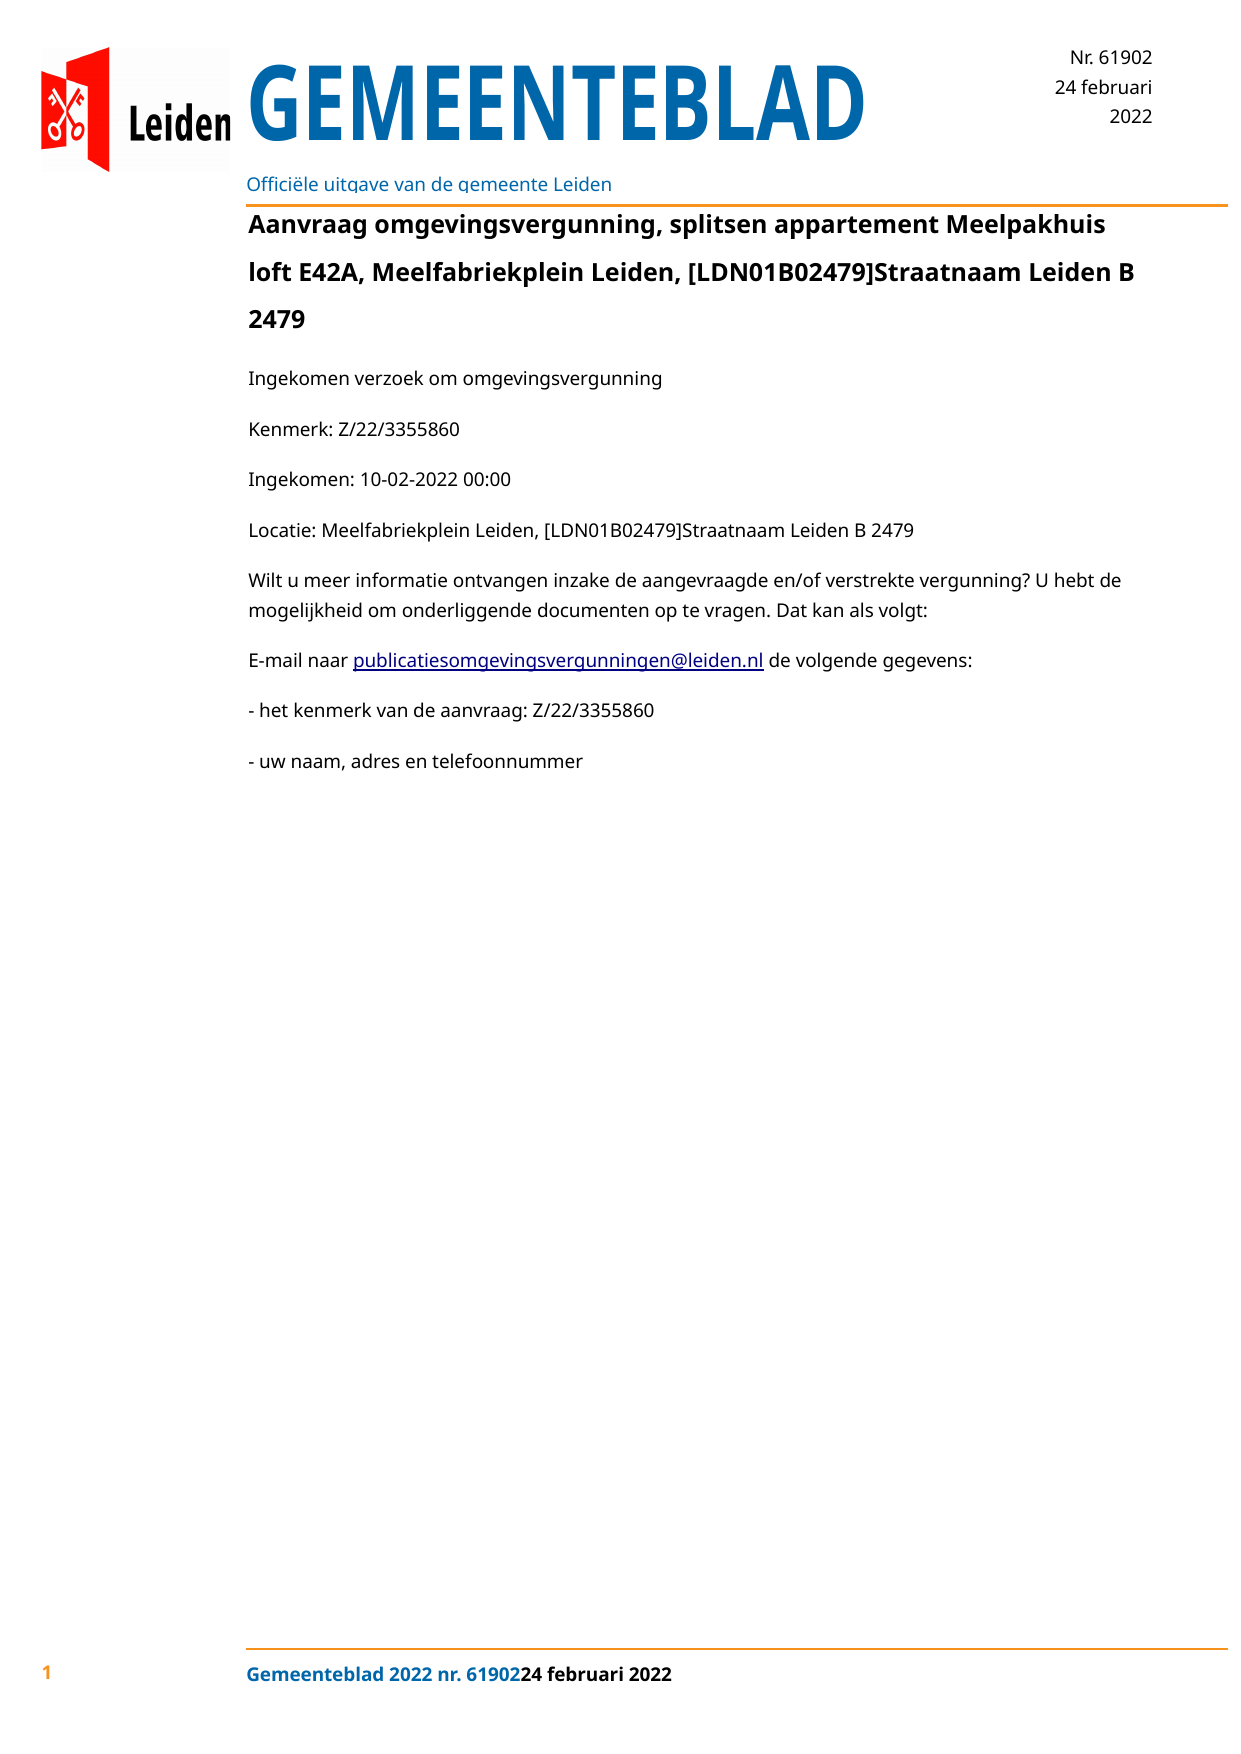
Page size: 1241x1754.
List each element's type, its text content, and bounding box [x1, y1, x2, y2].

text Wilt u meer informatie ontvangen inzake de aangevraagde en/of verstrekte vergunning? U hebt de mogelijkheid om onderliggende documenten op te vragen. Dat kan als volgt: [248, 567, 1152, 622]
text - uw naam, adres en telefoonnummer [248, 748, 1152, 774]
text Kenmerk: Z/22/3355860 [248, 416, 1152, 442]
text - het kenmerk van de aanvraag: Z/22/3355860 [248, 698, 1152, 723]
text Ingekomen verzoek om omgevingsvergunning [248, 366, 1152, 391]
text Aanvraag omgevingsvergunning, splitsen appartement Meelpakhuis loft E42A, Meelfabriekplein Leiden, [LDN01B02479]Straatnaam Leiden B 2479 [248, 207, 1152, 336]
picture [41, 47, 231, 172]
text Ingekomen: 10-02-2022 00:00 [248, 466, 1152, 492]
text Locatie: Meelfabriekplein Leiden, [LDN01B02479]Straatnaam Leiden B 2479 [248, 517, 1152, 542]
text E-mail naar publicatiesomgevingsvergunningen@leiden.nl de volgende gegevens: [248, 647, 1152, 673]
